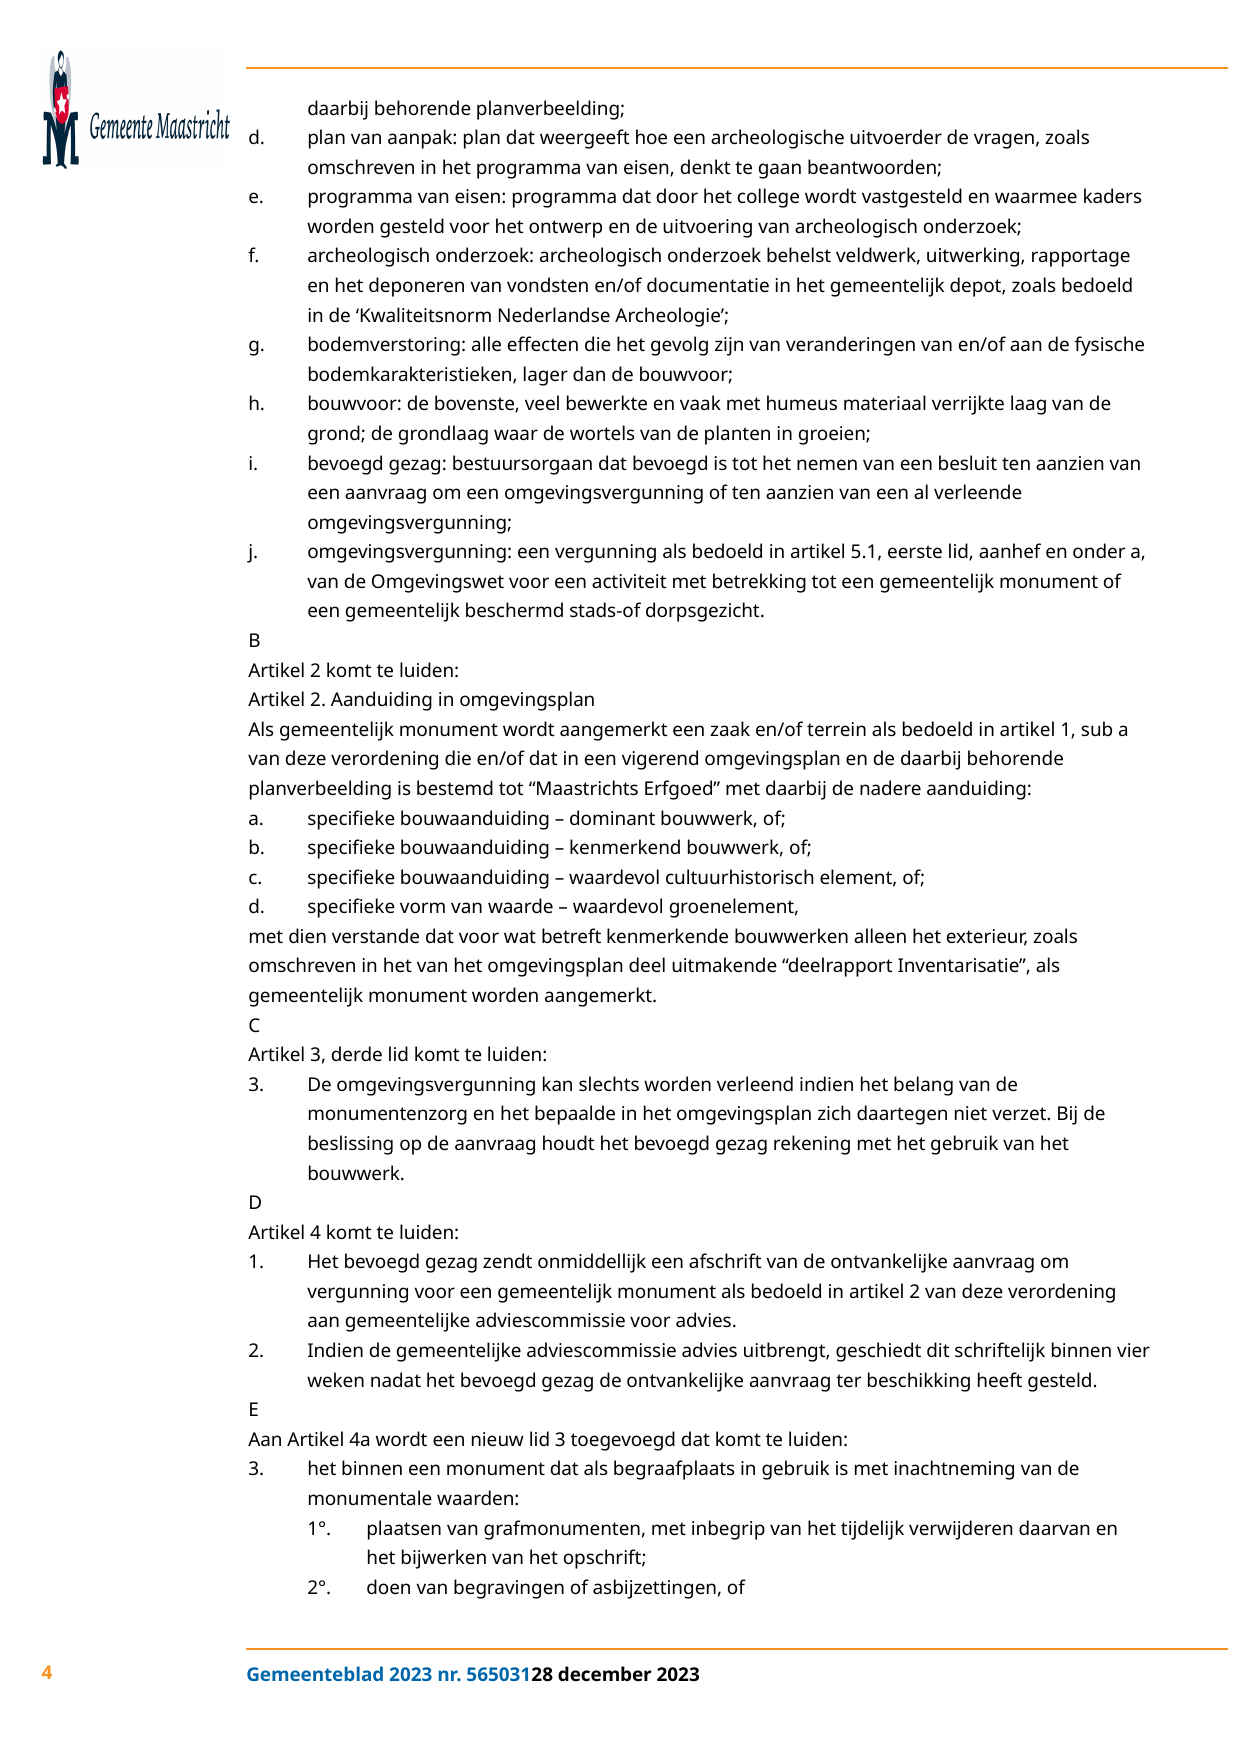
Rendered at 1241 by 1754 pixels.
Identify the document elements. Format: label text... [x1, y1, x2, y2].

list plaatsen van grafmonumenten, met inbegrip van het tijdelijk verwijderen daarvan en het bijwerken van het opschrift; [307, 1515, 1152, 1570]
list omgevingsvergunning: een vergunning als bedoeld in artikel 5.1, eerste lid, aanhef en onder a, van de Omgevingswet voor een activiteit met betrekking tot een gemeentelijk monument of een gemeentelijk beschermd stads-of dorpsgezicht. [248, 538, 1152, 623]
text C [248, 1012, 1152, 1038]
picture [41, 47, 231, 172]
text Artikel 3, derde lid komt te luiden: [248, 1041, 1152, 1067]
list Het bevoegd gezag zendt onmiddellijk een afschrift van de ontvankelijke aanvraag om vergunning voor een gemeentelijk monument als bedoeld in artikel 2 van deze verordening aan gemeentelijke adviescommissie voor advies. [248, 1248, 1152, 1333]
list specifieke bouwaanduiding – waardevol cultuurhistorisch element, of; [248, 864, 1152, 890]
text Artikel 2 komt te luiden: [248, 657, 1152, 683]
text E [248, 1396, 1152, 1422]
text met dien verstande dat voor wat betreft kenmerkende bouwwerken alleen het exterieur, zoals omschreven in het van het omgevingsplan deel uitmakende “deelrapport Inventarisatie”, als gemeentelijk monument worden aangemerkt. [248, 923, 1152, 1008]
list plan van aanpak: plan dat weergeeft hoe een archeologische uitvoerder de vragen, zoals omschreven in het programma van eisen, denkt te gaan beantwoorden; [248, 124, 1152, 180]
list archeologisch onderzoek: archeologisch onderzoek behelst veldwerk, uitwerking, rapportage en het deponeren van vondsten en/of documentatie in het gemeentelijk depot, zoals bedoeld in de ‘Kwaliteitsnorm Nederlandse Archeologie’; [248, 243, 1152, 328]
list Indien de gemeentelijke adviescommissie advies uitbrengt, geschiedt dit schriftelijk binnen vier weken nadat het bevoegd gezag de ontvankelijke aanvraag ter beschikking heeft gesteld. [248, 1337, 1152, 1393]
list De omgevingsvergunning kan slechts worden verleend indien het belang van de monumentenzorg en het bepaalde in het omgevingsplan zich daartegen niet verzet. Bij de beslissing op de aanvraag houdt het bevoegd gezag rekening met het gebruik van het bouwwerk. [248, 1071, 1152, 1186]
list bevoegd gezag: bestuursorgaan dat bevoegd is tot het nemen van een besluit ten aanzien van een aanvraag om een omgevingsvergunning of ten aanzien van een al verleende omgevingsvergunning; [248, 450, 1152, 535]
text Artikel 2. Aanduiding in omgevingsplan [248, 686, 1152, 712]
list specifieke bouwaanduiding – kenmerkend bouwwerk, of; [248, 834, 1152, 860]
list bodemverstoring: alle effecten die het gevolg zijn van veranderingen van en/of aan de fysische bodemkarakteristieken, lager dan de bouwvoor; [248, 331, 1152, 387]
list het binnen een monument dat als begraafplaats in gebruik is met inachtneming van de monumentale waarden: [248, 1456, 1152, 1511]
list bouwvoor: de bovenste, veel bewerkte en vaak met humeus materiaal verrijkte laag van de grond; de grondlaag waar de wortels van de planten in groeien; [248, 391, 1152, 446]
list specifieke vorm van waarde – waardevol groenelement, [248, 893, 1152, 919]
text Artikel 4 komt te luiden: [248, 1219, 1152, 1245]
list specifieke bouwaanduiding – dominant bouwwerk, of; [248, 805, 1152, 831]
text B [248, 627, 1152, 653]
text D [248, 1189, 1152, 1215]
list daarbij behorende planverbeelding; [248, 95, 1152, 121]
text Als gemeentelijk monument wordt aangemerkt een zaak en/of terrein als bedoeld in artikel 1, sub a van deze verordening die en/of dat in een vigerend omgevingsplan en de daarbij behorende planverbeelding is bestemd tot “Maastrichts Erfgoed” met daarbij de nadere aanduiding: [248, 716, 1152, 801]
list programma van eisen: programma dat door het college wordt vastgesteld en waarmee kaders worden gesteld voor het ontwerp en de uitvoering van archeologisch onderzoek; [248, 183, 1152, 239]
list doen van begravingen of asbijzettingen, of [307, 1574, 1152, 1600]
text Aan Artikel 4a wordt een nieuw lid 3 toegevoegd dat komt te luiden: [248, 1426, 1152, 1452]
